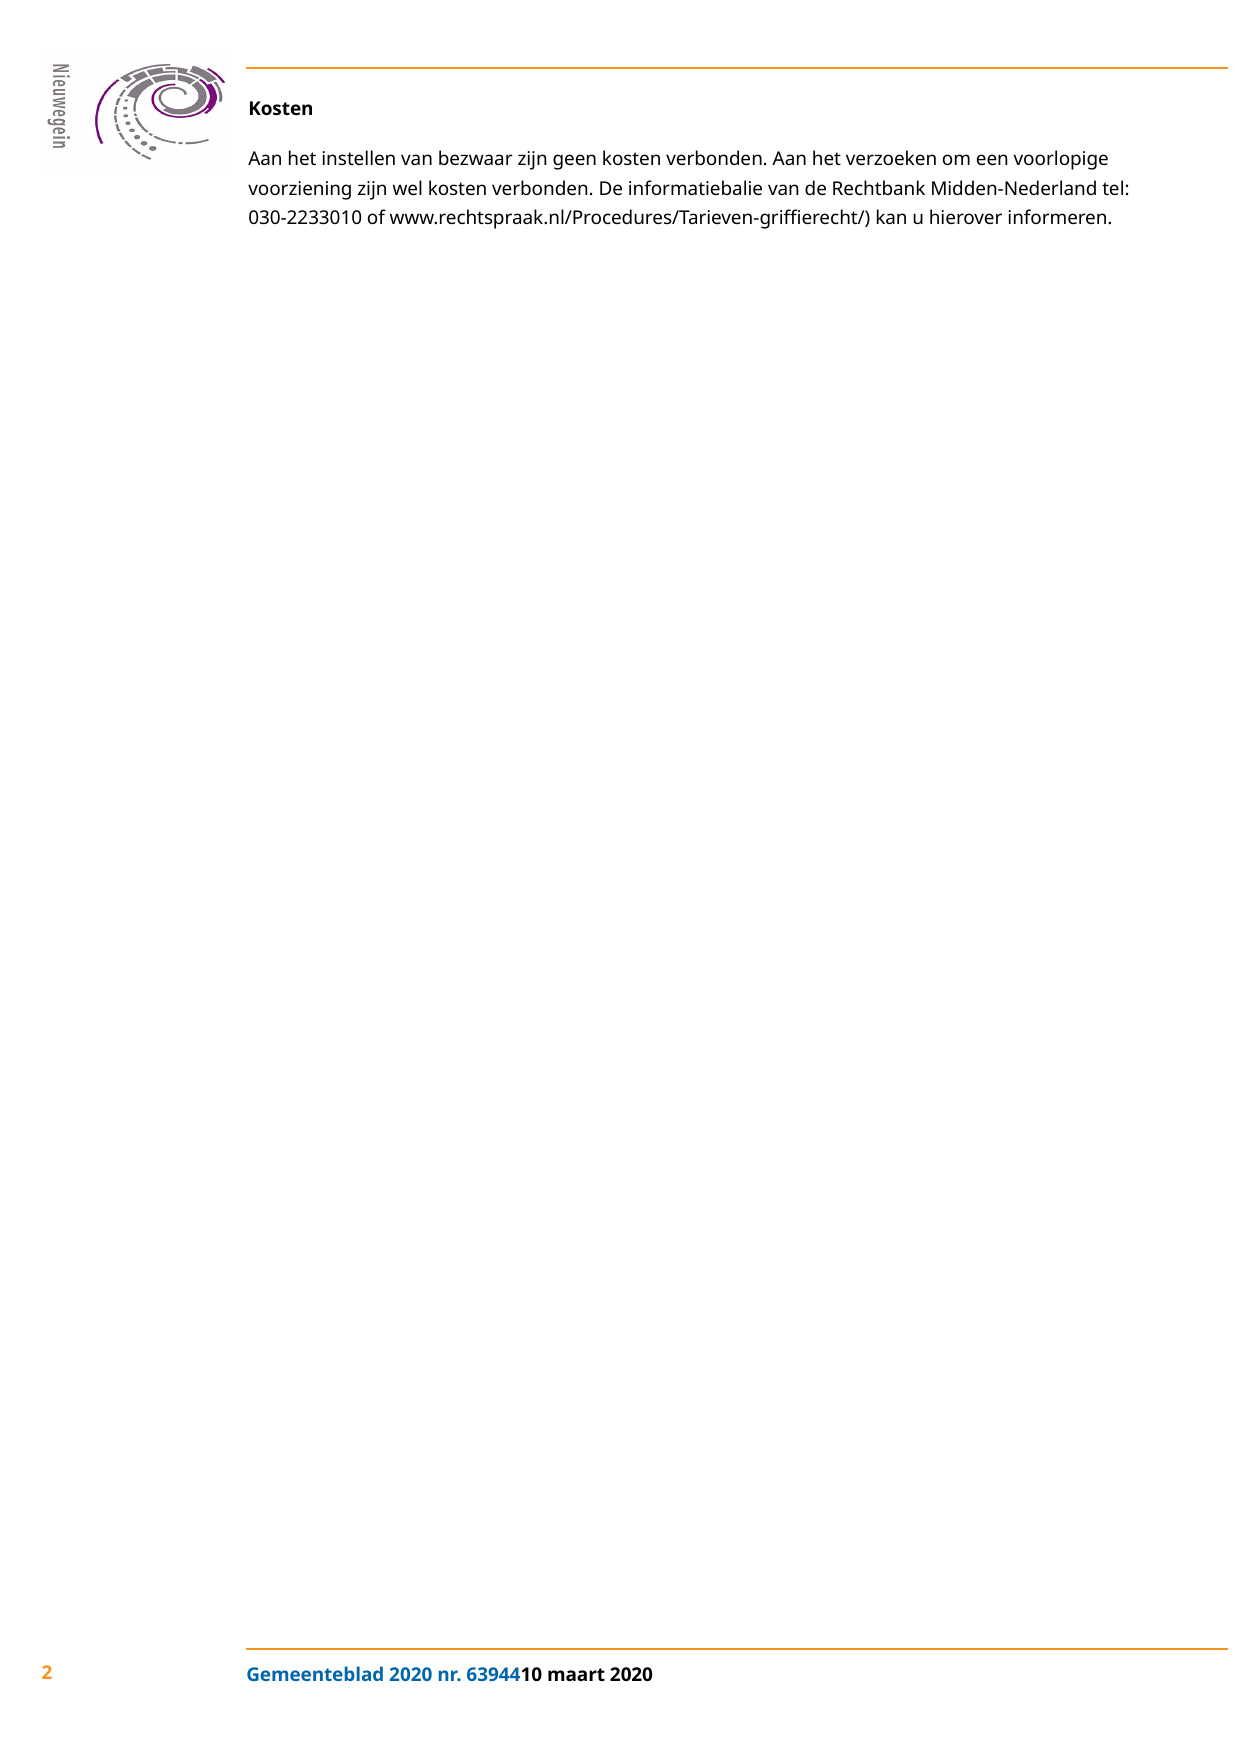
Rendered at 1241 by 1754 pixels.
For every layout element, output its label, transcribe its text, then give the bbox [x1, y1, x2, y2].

picture [41, 47, 231, 172]
text Aan het instellen van bezwaar zijn geen kosten verbonden. Aan het verzoeken om een voorlopige voorziening zijn wel kosten verbonden. De informatiebalie van de Rechtbank Midden-Nederland tel: 030-2233010 of www.rechtspraak.nl/Procedures/Tarieven-griffierecht/) kan u hierover informeren. [248, 145, 1152, 230]
text Kosten [248, 95, 1152, 121]
